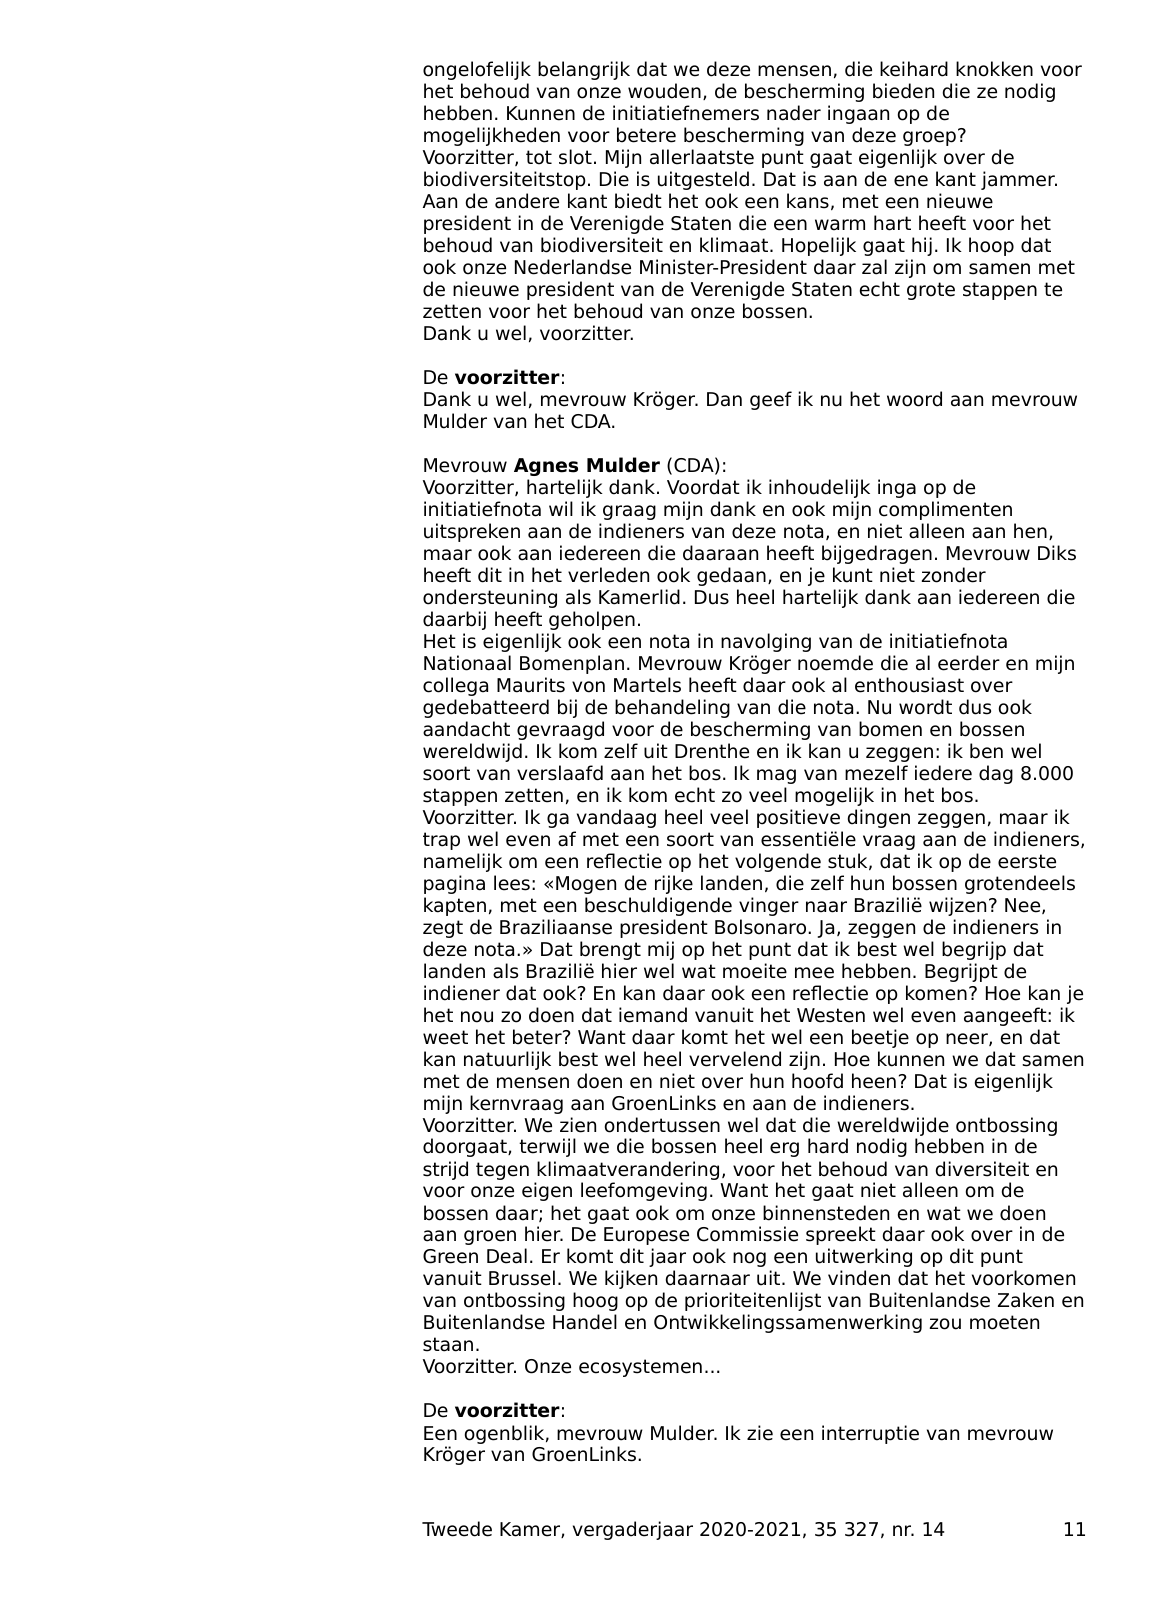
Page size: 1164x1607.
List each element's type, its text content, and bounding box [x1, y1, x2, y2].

text Mevrouw Agnes Mulder (CDA): [422, 455, 1087, 477]
text Dank u wel, voorzitter. [422, 323, 1087, 345]
text Voorzitter, hartelijk dank. Voordat ik inhoudelijk inga op de initiatiefnota wil ik graag mijn dank en ook mijn complimenten uitspreken aan de indieners van deze nota, en niet alleen aan hen, maar ook aan iedereen die daaraan heeft bijgedragen. Mevrouw Diks heeft dit in het verleden ook gedaan, en je kunt niet zonder ondersteuning als Kamerlid. Dus heel hartelijk dank aan iedereen die daarbij heeft geholpen. [422, 477, 1087, 631]
text Voorzitter, tot slot. Mijn allerlaatste punt gaat eigenlijk over de biodiversiteitstop. Die is uitgesteld. Dat is aan de ene kant jammer. Aan de andere kant biedt het ook een kans, met een nieuwe president in de Verenigde Staten die een warm hart heeft voor het behoud van biodiversiteit en klimaat. Hopelijk gaat hij. Ik hoop dat ook onze Nederlandse Minister-President daar zal zijn om samen met de nieuwe president van de Verenigde Staten echt grote stappen te zetten voor het behoud van onze bossen. [422, 147, 1087, 323]
text De voorzitter: [422, 1400, 1087, 1422]
text Voorzitter. Ik ga vandaag heel veel positieve dingen zeggen, maar ik trap wel even af met een soort van essentiële vraag aan de indieners, namelijk om een reflectie op het volgende stuk, dat ik op de eerste pagina lees: «Mogen de rijke landen, die zelf hun bossen grotendeels kapten, met een beschuldigende vinger naar Brazilië wijzen? Nee, zegt de Braziliaanse president Bolsonaro. Ja, zeggen de indieners in deze nota.» Dat brengt mij op het punt dat ik best wel begrijp dat landen als Brazilië hier wel wat moeite mee hebben. Begrijpt de indiener dat ook? En kan daar ook een reflectie op komen? Hoe kan je het nou zo doen dat iemand vanuit het Westen wel even aangeeft: ik weet het beter? Want daar komt het wel een beetje op neer, en dat kan natuurlijk best wel heel vervelend zijn. Hoe kunnen we dat samen met de mensen doen en niet over hun hoofd heen? Dat is eigenlijk mijn kernvraag aan GroenLinks en aan de indieners. [422, 807, 1087, 1114]
text Dank u wel, mevrouw Kröger. Dan geef ik nu het woord aan mevrouw Mulder van het CDA. [422, 389, 1087, 433]
text Voorzitter. Onze ecosystemen... [422, 1356, 1087, 1378]
text Een ogenblik, mevrouw Mulder. Ik zie een interruptie van mevrouw Kröger van GroenLinks. [422, 1422, 1087, 1466]
text ongelofelijk belangrijk dat we deze mensen, die keihard knokken voor het behoud van onze wouden, de bescherming bieden die ze nodig hebben. Kunnen de initiatiefnemers nader ingaan op de mogelijkheden voor betere bescherming van deze groep? [422, 59, 1087, 147]
text Het is eigenlijk ook een nota in navolging van de initiatiefnota Nationaal Bomenplan. Mevrouw Kröger noemde die al eerder en mijn collega Maurits von Martels heeft daar ook al enthousiast over gedebatteerd bij de behandeling van die nota. Nu wordt dus ook aandacht gevraagd voor de bescherming van bomen en bossen wereldwijd. Ik kom zelf uit Drenthe en ik kan u zeggen: ik ben wel soort van verslaafd aan het bos. Ik mag van mezelf iedere dag 8.000 stappen zetten, en ik kom echt zo veel mogelijk in het bos. [422, 631, 1087, 807]
text De voorzitter: [422, 367, 1087, 389]
text Voorzitter. We zien ondertussen wel dat die wereldwijde ontbossing doorgaat, terwijl we die bossen heel erg hard nodig hebben in de strijd tegen klimaatverandering, voor het behoud van diversiteit en voor onze eigen leefomgeving. Want het gaat niet alleen om de bossen daar; het gaat ook om onze binnensteden en wat we doen aan groen hier. De Europese Commissie spreekt daar ook over in de Green Deal. Er komt dit jaar ook nog een uitwerking op dit punt vanuit Brussel. We kijken daarnaar uit. We vinden dat het voorkomen van ontbossing hoog op de prioriteitenlijst van Buitenlandse Zaken en Buitenlandse Handel en Ontwikkelingssamenwerking zou moeten staan. [422, 1114, 1087, 1356]
